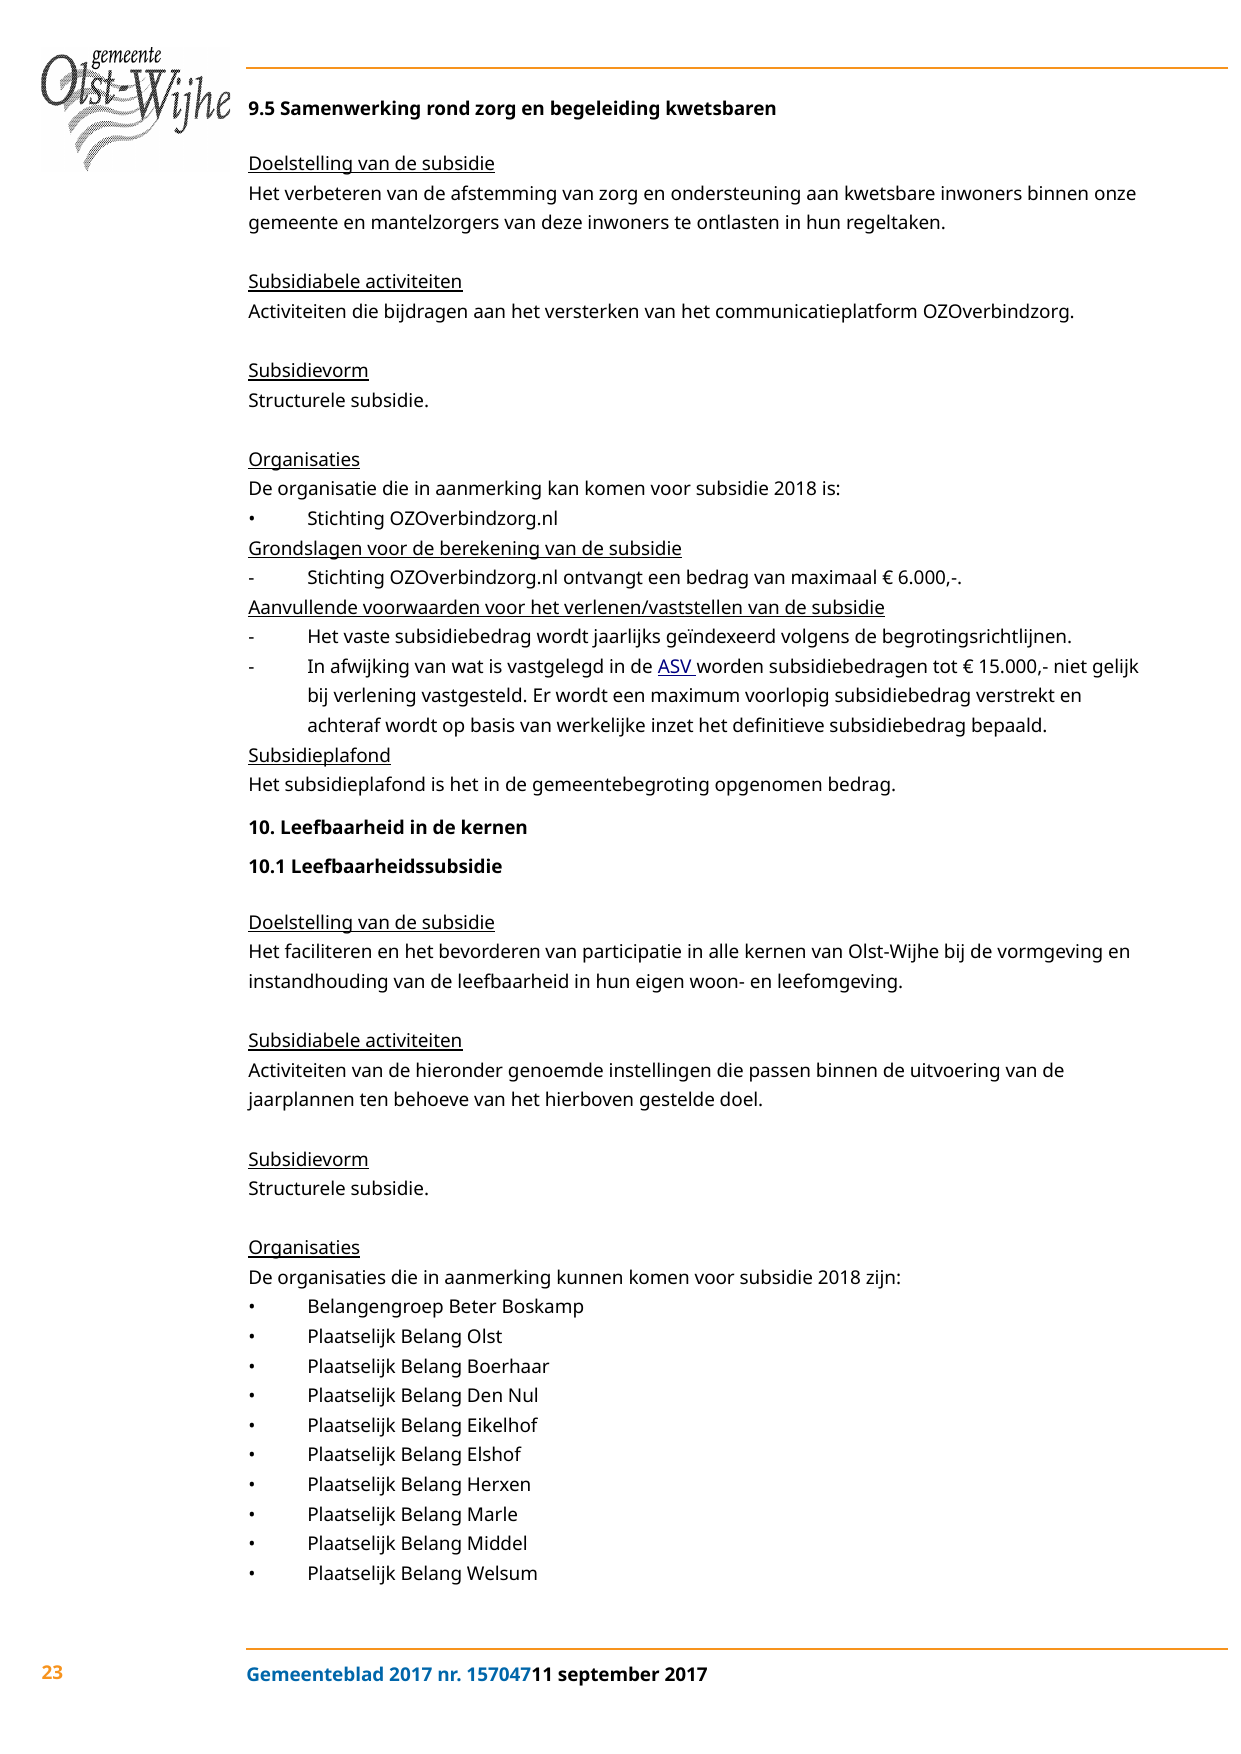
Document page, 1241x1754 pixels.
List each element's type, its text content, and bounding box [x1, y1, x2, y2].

text 10.1 Leefbaarheidssubsidie [248, 854, 1152, 879]
text 10. Leefbaarheid in de kernen [248, 814, 1152, 840]
text Organisaties [248, 1234, 1152, 1260]
list Plaatselijk Belang Olst [248, 1323, 1152, 1349]
text Grondslagen voor de berekening van de subsidie [248, 535, 1152, 560]
list Plaatselijk Belang Boerhaar [248, 1353, 1152, 1378]
text Subsidiabele activiteiten [248, 268, 1152, 294]
list Stichting OZOverbindzorg.nl [248, 505, 1152, 531]
text Structurele subsidie. [248, 1175, 1152, 1201]
picture [41, 47, 231, 172]
list Plaatselijk Belang Den Nul [248, 1382, 1152, 1408]
text Doelstelling van de subsidie [248, 909, 1152, 935]
text Subsidievorm [248, 357, 1152, 383]
list Het vaste subsidiebedrag wordt jaarlijks geïndexeerd volgens de begrotingsrichtlijnen. [248, 623, 1152, 649]
text Structurele subsidie. [248, 387, 1152, 412]
text Activiteiten die bijdragen aan het versterken van het communicatieplatform OZOverbindzorg. [248, 298, 1152, 324]
text De organisaties die in aanmerking kunnen komen voor subsidie 2018 zijn: [248, 1264, 1152, 1290]
text Het subsidieplafond is het in de gemeentebegroting opgenomen bedrag. [248, 771, 1152, 797]
text Organisaties [248, 446, 1152, 472]
list Plaatselijk Belang Welsum [248, 1560, 1152, 1586]
list Plaatselijk Belang Eikelhof [248, 1412, 1152, 1438]
text Aanvullende voorwaarden voor het verlenen/vaststellen van de subsidie [248, 594, 1152, 619]
text Subsidievorm [248, 1146, 1152, 1171]
text De organisatie die in aanmerking kan komen voor subsidie 2018 is: [248, 476, 1152, 501]
text Subsidieplafond [248, 742, 1152, 767]
list Plaatselijk Belang Marle [248, 1501, 1152, 1526]
list In afwijking van wat is vastgelegd in de ASV worden subsidiebedragen tot € 15.000,- niet gelijk bij verlening vastgesteld. Er wordt een maximum voorlopig subsidiebedrag verstrekt en achteraf wordt op basis van werkelijke inzet het definitieve subsidiebedrag bepaald. [248, 653, 1152, 738]
text Doelstelling van de subsidie [248, 150, 1152, 176]
list Plaatselijk Belang Elshof [248, 1442, 1152, 1467]
text Het verbeteren van de afstemming van zorg en ondersteuning aan kwetsbare inwoners binnen onze gemeente en mantelzorgers van deze inwoners te ontlasten in hun regeltaken. [248, 180, 1152, 235]
text Activiteiten van de hieronder genoemde instellingen die passen binnen de uitvoering van de jaarplannen ten behoeve van het hierboven gestelde doel. [248, 1057, 1152, 1112]
text 9.5 Samenwerking rond zorg en begeleiding kwetsbaren [248, 95, 1152, 121]
text Het faciliteren en het bevorderen van participatie in alle kernen van Olst-Wijhe bij de vormgeving en instandhouding van de leefbaarheid in hun eigen woon- en leefomgeving. [248, 939, 1152, 994]
list Plaatselijk Belang Herxen [248, 1471, 1152, 1497]
list Belangengroep Beter Boskamp [248, 1294, 1152, 1319]
list Stichting OZOverbindzorg.nl ontvangt een bedrag van maximaal € 6.000,-. [248, 564, 1152, 590]
list Plaatselijk Belang Middel [248, 1530, 1152, 1556]
text Subsidiabele activiteiten [248, 1027, 1152, 1053]
